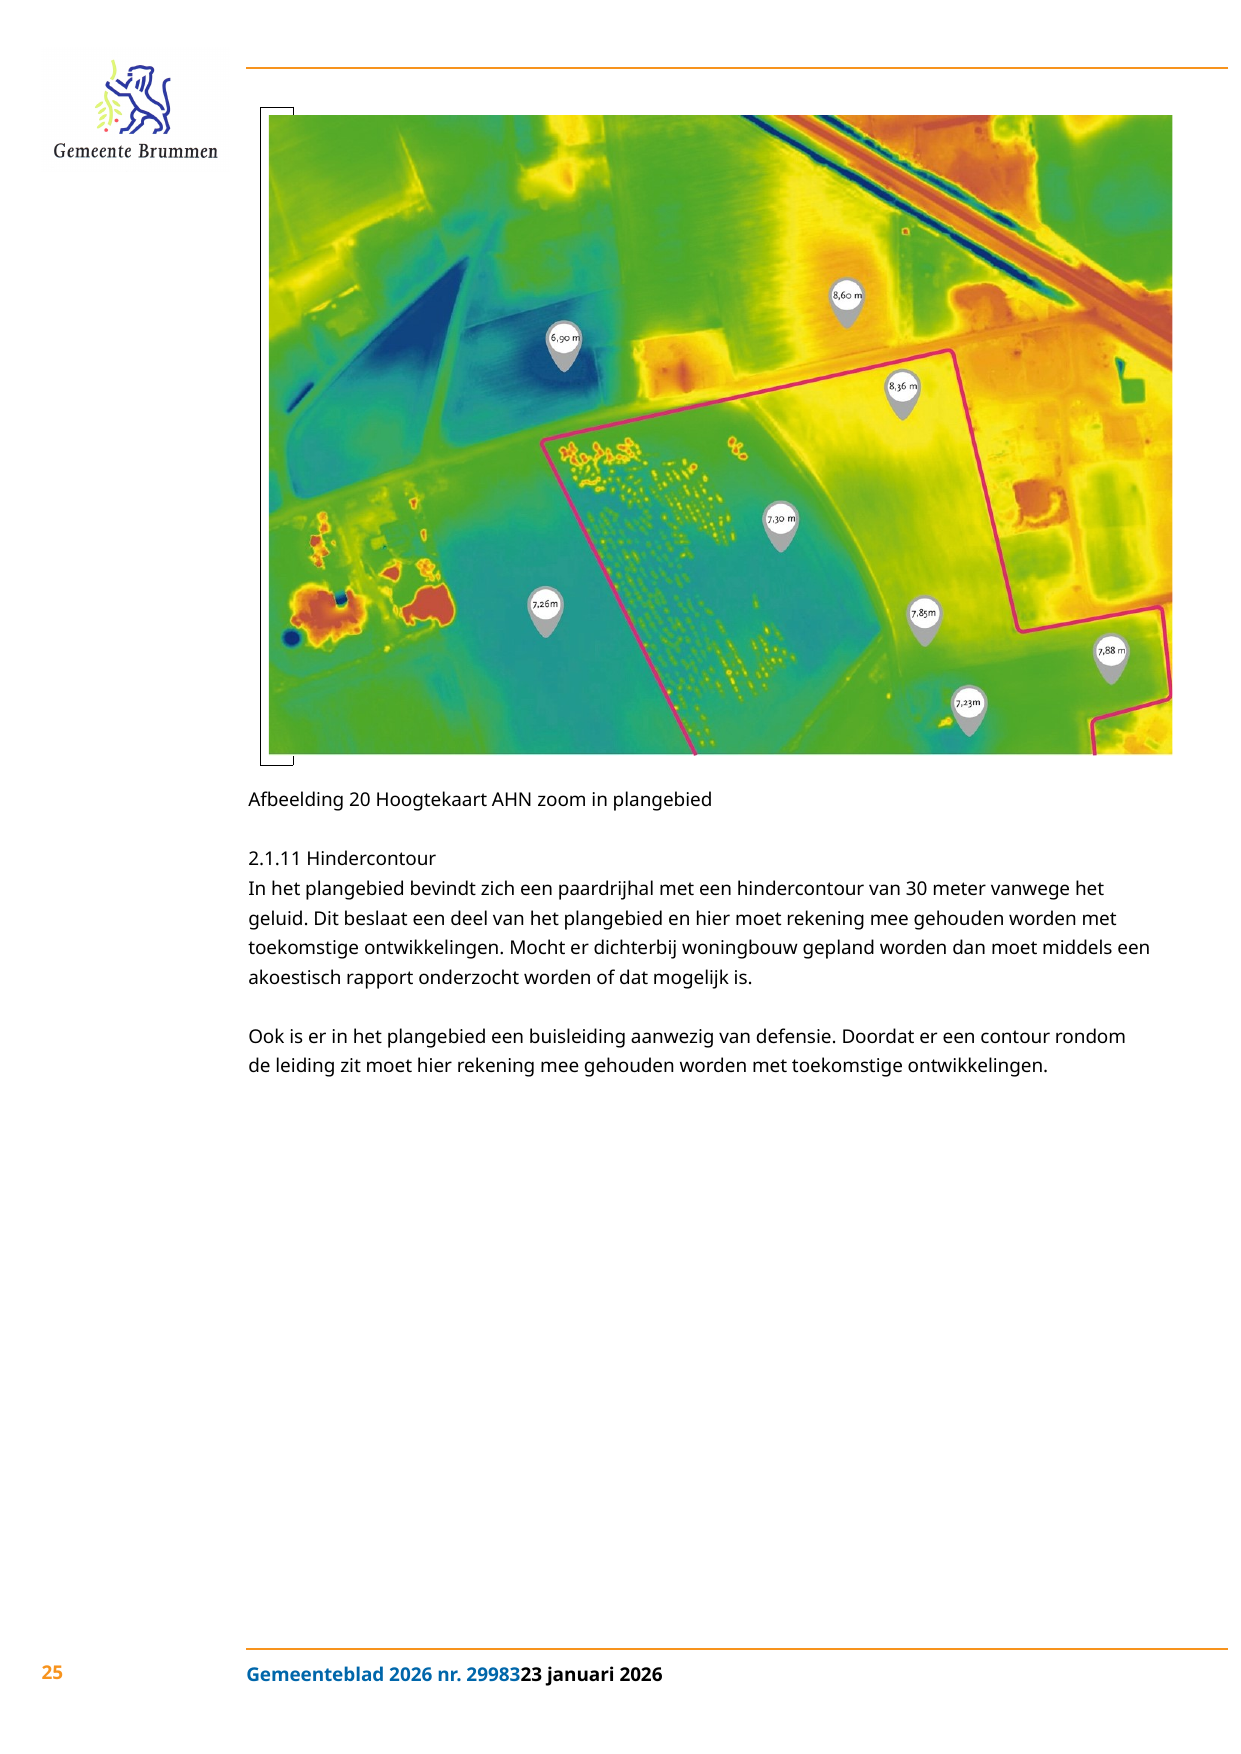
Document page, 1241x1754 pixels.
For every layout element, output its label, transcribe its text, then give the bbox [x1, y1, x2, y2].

text In het plangebied bevindt zich een paardrijhal met een hindercontour van 30 meter vanwege het geluid. Dit beslaat een deel van het plangebied en hier moet rekening mee gehouden worden met toekomstige ontwikkelingen. Mocht er dichterbij woningbouw gepland worden dan moet middels een akoestisch rapport onderzocht worden of dat mogelijk is. [248, 875, 1152, 989]
picture [268, 115, 1173, 756]
text 2.1.11 Hindercontour [248, 846, 1152, 871]
text Afbeelding 20 Hoogtekaart AHN zoom in plangebied [248, 786, 1152, 812]
picture [41, 47, 231, 172]
text Ook is er in het plangebied een buisleiding aanwezig van defensie. Doordat er een contour rondom de leiding zit moet hier rekening mee gehouden worden met toekomstige ontwikkelingen. [248, 1023, 1152, 1078]
